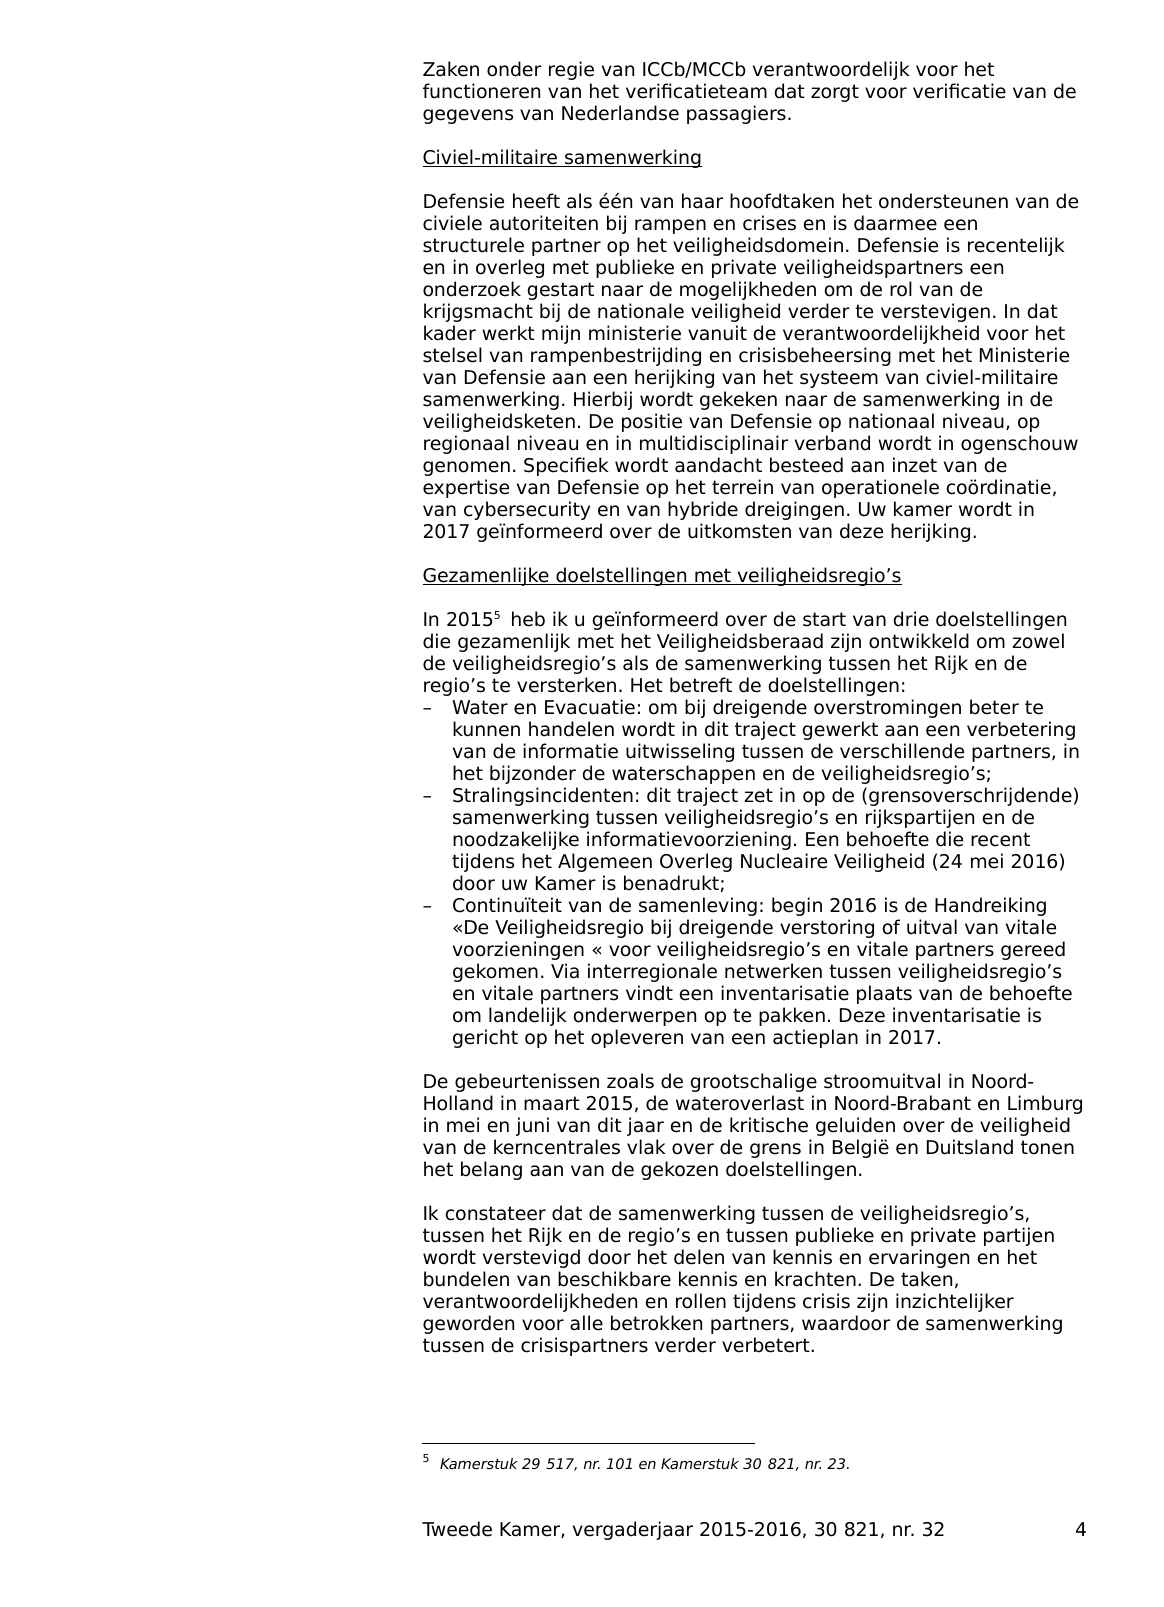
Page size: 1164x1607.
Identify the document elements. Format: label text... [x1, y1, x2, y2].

subtitle Gezamenlijke doelstellingen met veiligheidsregio’s [422, 565, 1087, 587]
text De gebeurtenissen zoals de grootschalige stroomuitval in Noord-Holland in maart 2015, de wateroverlast in Noord-Brabant en Limburg in mei en juni van dit jaar en de kritische geluiden over de veiligheid van de kerncentrales vlak over de grens in België en Duitsland tonen het belang aan van de gekozen doelstellingen. [422, 1071, 1087, 1181]
text – Stralingsincidenten: dit traject zet in op de (grensoverschrijdende) samenwerking tussen veiligheidsregio’s en rijkspartijen en de noodzakelijke informatievoorziening. Een behoefte die recent tijdens het Algemeen Overleg Nucleaire Veiligheid (24 mei 2016) door uw Kamer is benadrukt; [422, 785, 1087, 895]
text – Water en Evacuatie: om bij dreigende overstromingen beter te kunnen handelen wordt in dit traject gewerkt aan een verbetering van de informatie uitwisseling tussen de verschillende partners, in het bijzonder de waterschappen en de veiligheidsregio’s; [422, 697, 1087, 785]
subtitle Civiel-militaire samenwerking [422, 147, 1087, 169]
text In 2015 heb ik u geïnformeerd over de start van drie doelstellingen die gezamenlijk met het Veiligheidsberaad zijn ontwikkeld om zowel de veiligheidsregio’s als de samenwerking tussen het Rijk en de regio’s te versterken. Het betreft de doelstellingen: [422, 609, 1087, 697]
text – Continuïteit van de samenleving: begin 2016 is de Handreiking «De Veiligheidsregio bij dreigende verstoring of uitval van vitale voorzieningen « voor veiligheidsregio’s en vitale partners gereed gekomen. Via interregionale netwerken tussen veiligheidsregio’s en vitale partners vindt een inventarisatie plaats van de behoefte om landelijk onderwerpen op te pakken. Deze inventarisatie is gericht op het opleveren van een actieplan in 2017. [422, 895, 1087, 1049]
text Kamerstuk 29 517, nr. 101 en Kamerstuk 30 821, nr. 23. [422, 1452, 1087, 1474]
text Zaken onder regie van ICCb/MCCb verantwoordelijk voor het functioneren van het verificatieteam dat zorgt voor verificatie van de gegevens van Nederlandse passagiers. [422, 59, 1087, 125]
text Defensie heeft als één van haar hoofdtaken het ondersteunen van de civiele autoriteiten bij rampen en crises en is daarmee een structurele partner op het veiligheidsdomein. Defensie is recentelijk en in overleg met publieke en private veiligheidspartners een onderzoek gestart naar de mogelijkheden om de rol van de krijgsmacht bij de nationale veiligheid verder te verstevigen. In dat kader werkt mijn ministerie vanuit de verantwoordelijkheid voor het stelsel van rampenbestrijding en crisisbeheersing met het Ministerie van Defensie aan een herijking van het systeem van civiel-militaire samenwerking. Hierbij wordt gekeken naar de samenwerking in de veiligheidsketen. De positie van Defensie op nationaal niveau, op regionaal niveau en in multidisciplinair verband wordt in ogenschouw genomen. Specifiek wordt aandacht besteed aan inzet van de expertise van Defensie op het terrein van operationele coördinatie, van cybersecurity en van hybride dreigingen. Uw kamer wordt in 2017 geïnformeerd over de uitkomsten van deze herijking. [422, 191, 1087, 543]
text Ik constateer dat de samenwerking tussen de veiligheidsregio’s, tussen het Rijk en de regio’s en tussen publieke en private partijen wordt verstevigd door het delen van kennis en ervaringen en het bundelen van beschikbare kennis en krachten. De taken, verantwoordelijkheden en rollen tijdens crisis zijn inzichtelijker geworden voor alle betrokken partners, waardoor de samenwerking tussen de crisispartners verder verbetert. [422, 1203, 1087, 1357]
